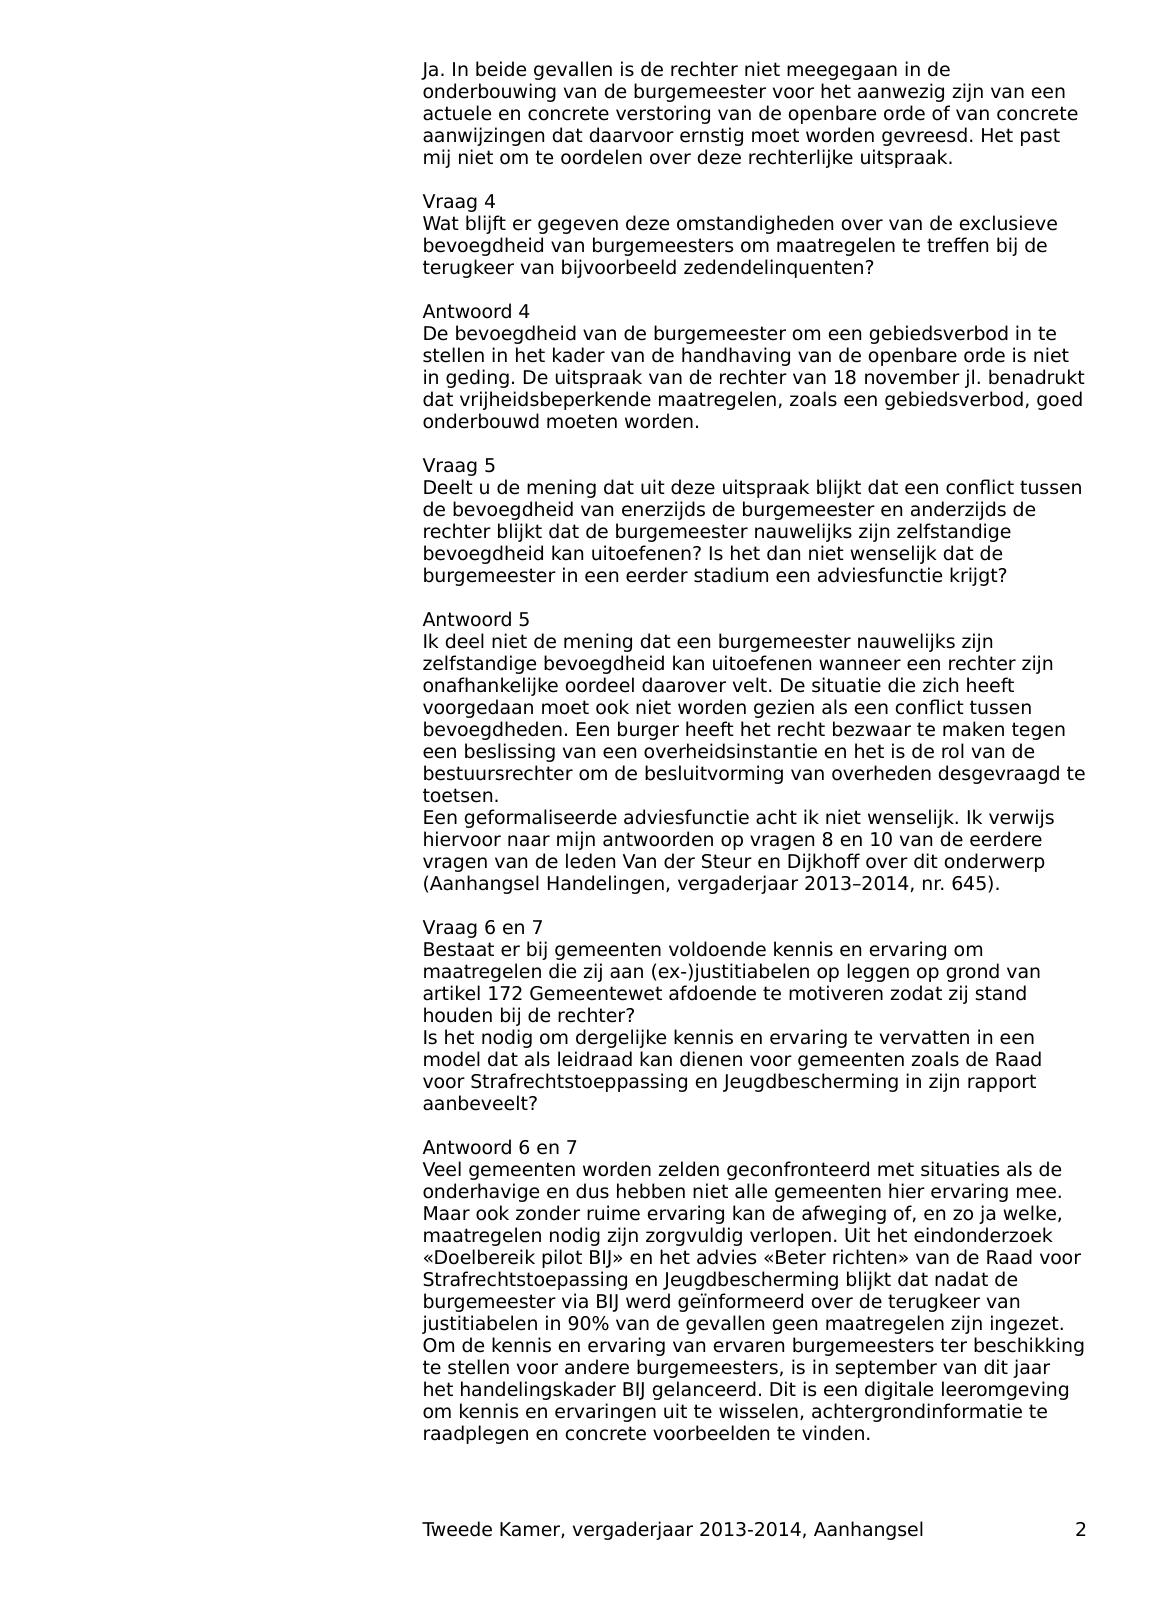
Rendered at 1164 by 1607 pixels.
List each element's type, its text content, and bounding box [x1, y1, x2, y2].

text Bestaat er bij gemeenten voldoende kennis en ervaring om maatregelen die zij aan (ex-)justitiabelen op leggen op grond van artikel 172 Gemeentewet afdoende te motiveren zodat zij stand houden bij de rechter? [422, 939, 1087, 1027]
text Vraag 5 [422, 455, 1087, 477]
text Vraag 4 [422, 191, 1087, 213]
text Wat blijft er gegeven deze omstandigheden over van de exclusieve bevoegdheid van burgemeesters om maatregelen te treffen bij de terugkeer van bijvoorbeeld zedendelinquenten? [422, 213, 1087, 279]
text Vraag 6 en 7 [422, 917, 1087, 939]
text Antwoord 4 [422, 301, 1087, 323]
text De bevoegdheid van de burgemeester om een gebiedsverbod in te stellen in het kader van de handhaving van de openbare orde is niet in geding. De uitspraak van de rechter van 18 november jl. benadrukt dat vrijheidsbeperkende maatregelen, zoals een gebiedsverbod, goed onderbouwd moeten worden. [422, 323, 1087, 433]
text Een geformaliseerde adviesfunctie acht ik niet wenselijk. Ik verwijs hiervoor naar mijn antwoorden op vragen 8 en 10 van de eerdere vragen van de leden Van der Steur en Dijkhoff over dit onderwerp (Aanhangsel Handelingen, vergaderjaar 2013–2014, nr. 645). [422, 807, 1087, 895]
text Is het nodig om dergelijke kennis en ervaring te vervatten in een model dat als leidraad kan dienen voor gemeenten zoals de Raad voor Strafrechtstoeppassing en Jeugdbescherming in zijn rapport aanbeveelt? [422, 1027, 1087, 1115]
text Ja. In beide gevallen is de rechter niet meegegaan in de onderbouwing van de burgemeester voor het aanwezig zijn van een actuele en concrete verstoring van de openbare orde of van concrete aanwijzingen dat daarvoor ernstig moet worden gevreesd. Het past mij niet om te oordelen over deze rechterlijke uitspraak. [422, 59, 1087, 169]
text Antwoord 5 [422, 609, 1087, 631]
text Antwoord 6 en 7 [422, 1137, 1087, 1159]
text Veel gemeenten worden zelden geconfronteerd met situaties als de onderhavige en dus hebben niet alle gemeenten hier ervaring mee. Maar ook zonder ruime ervaring kan de afweging of, en zo ja welke, maatregelen nodig zijn zorgvuldig verlopen. Uit het eindonderzoek «Doelbereik pilot BIJ» en het advies «Beter richten» van de Raad voor Strafrechtstoepassing en Jeugdbescherming blijkt dat nadat de burgemeester via BIJ werd geïnformeerd over de terugkeer van justitiabelen in 90% van de gevallen geen maatregelen zijn ingezet. Om de kennis en ervaring van ervaren burgemeesters ter beschikking te stellen voor andere burgemeesters, is in september van dit jaar het handelingskader BIJ gelanceerd. Dit is een digitale leeromgeving om kennis en ervaringen uit te wisselen, achtergrondinformatie te raadplegen en concrete voorbeelden te vinden. [422, 1159, 1087, 1445]
text Deelt u de mening dat uit deze uitspraak blijkt dat een conflict tussen de bevoegdheid van enerzijds de burgemeester en anderzijds de rechter blijkt dat de burgemeester nauwelijks zijn zelfstandige bevoegdheid kan uitoefenen? Is het dan niet wenselijk dat de burgemeester in een eerder stadium een adviesfunctie krijgt? [422, 477, 1087, 587]
text Ik deel niet de mening dat een burgemeester nauwelijks zijn zelfstandige bevoegdheid kan uitoefenen wanneer een rechter zijn onafhankelijke oordeel daarover velt. De situatie die zich heeft voorgedaan moet ook niet worden gezien als een conflict tussen bevoegdheden. Een burger heeft het recht bezwaar te maken tegen een beslissing van een overheidsinstantie en het is de rol van de bestuursrechter om de besluitvorming van overheden desgevraagd te toetsen. [422, 631, 1087, 807]
